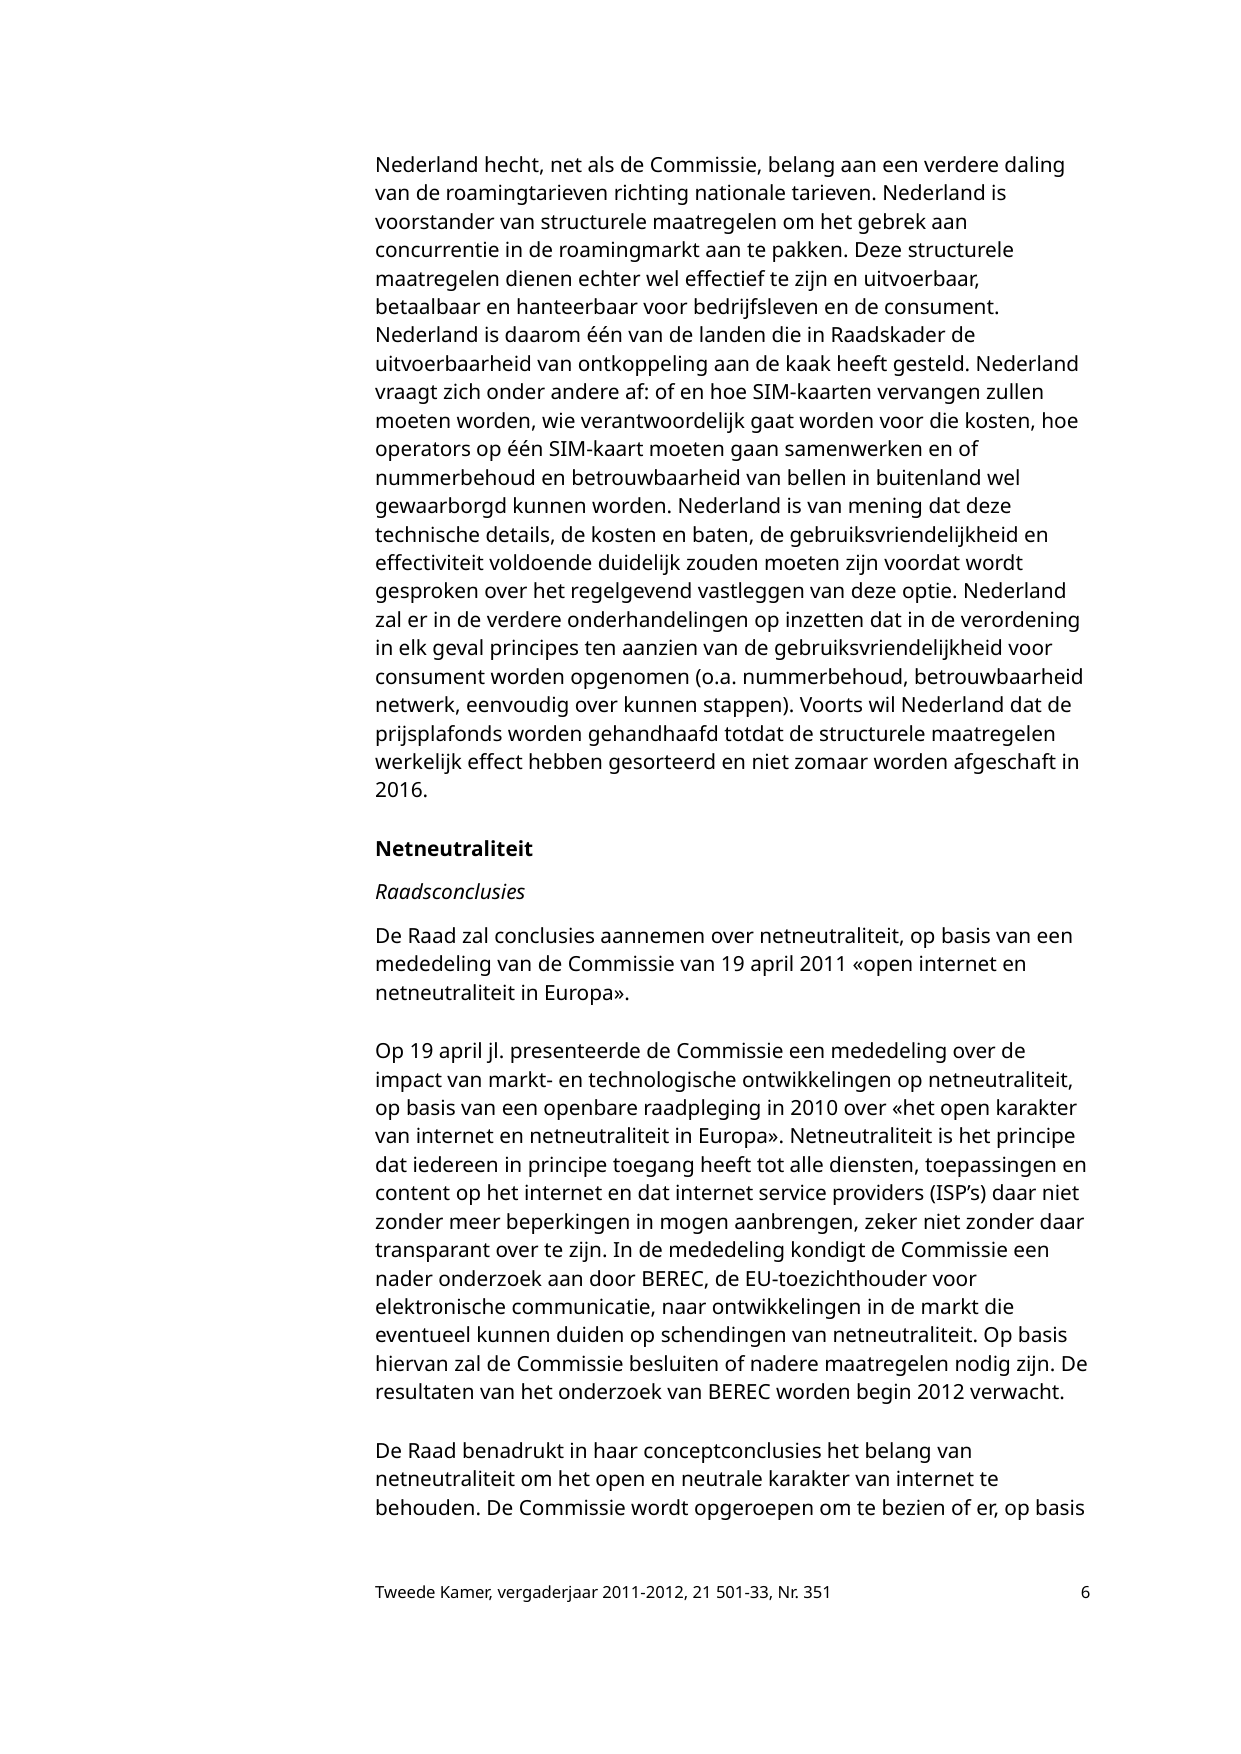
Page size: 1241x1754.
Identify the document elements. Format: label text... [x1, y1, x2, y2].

text De Raad zal conclusies aannemen over netneutraliteit, op basis van een mededeling van de Commissie van 19 april 2011 «open internet en netneutraliteit in Europa». [375, 921, 1090, 1006]
text De Raad benadrukt in haar conceptconclusies het belang van netneutraliteit om het open en neutrale karakter van internet te behouden. De Commissie wordt opgeroepen om te bezien of er, op basis [375, 1436, 1090, 1521]
text Netneutraliteit [375, 834, 1090, 862]
text Raadsconclusies [375, 877, 1090, 906]
text Op 19 april jl. presenteerde de Commissie een mededeling over de impact van markt- en technologische ontwikkelingen op netneutraliteit, op basis van een openbare raadpleging in 2010 over «het open karakter van internet en netneutraliteit in Europa». Netneutraliteit is het principe dat iedereen in principe toegang heeft tot alle diensten, toepassingen en content op het internet en dat internet service providers (ISP’s) daar niet zonder meer beperkingen in mogen aanbrengen, zeker niet zonder daar transparant over te zijn. In de mededeling kondigt de Commissie een nader onderzoek aan door BEREC, de EU-toezichthouder voor elektronische communicatie, naar ontwikkelingen in de markt die eventueel kunnen duiden op schendingen van netneutraliteit. Op basis hiervan zal de Commissie besluiten of nadere maatregelen nodig zijn. De resultaten van het onderzoek van BEREC worden begin 2012 verwacht. [375, 1036, 1090, 1406]
text Nederland hecht, net als de Commissie, belang aan een verdere daling van de roamingtarieven richting nationale tarieven. Nederland is voorstander van structurele maatregelen om het gebrek aan concurrentie in de roamingmarkt aan te pakken. Deze structurele maatregelen dienen echter wel effectief te zijn en uitvoerbaar, betaalbaar en hanteerbaar voor bedrijfsleven en de consument. Nederland is daarom één van de landen die in Raadskader de uitvoerbaarheid van ontkoppeling aan de kaak heeft gesteld. Nederland vraagt zich onder andere af: of en hoe SIM-kaarten vervangen zullen moeten worden, wie verantwoordelijk gaat worden voor die kosten, hoe operators op één SIM-kaart moeten gaan samenwerken en of nummerbehoud en betrouwbaarheid van bellen in buitenland wel gewaarborgd kunnen worden. Nederland is van mening dat deze technische details, de kosten en baten, de gebruiksvriendelijkheid en effectiviteit voldoende duidelijk zouden moeten zijn voordat wordt gesproken over het regelgevend vastleggen van deze optie. Nederland zal er in de verdere onderhandelingen op inzetten dat in de verordening in elk geval principes ten aanzien van de gebruiksvriendelijkheid voor consument worden opgenomen (o.a. nummerbehoud, betrouwbaarheid netwerk, eenvoudig over kunnen stappen). Voorts wil Nederland dat de prijsplafonds worden gehandhaafd totdat de structurele maatregelen werkelijk effect hebben gesorteerd en niet zomaar worden afgeschaft in 2016. [375, 150, 1090, 804]
